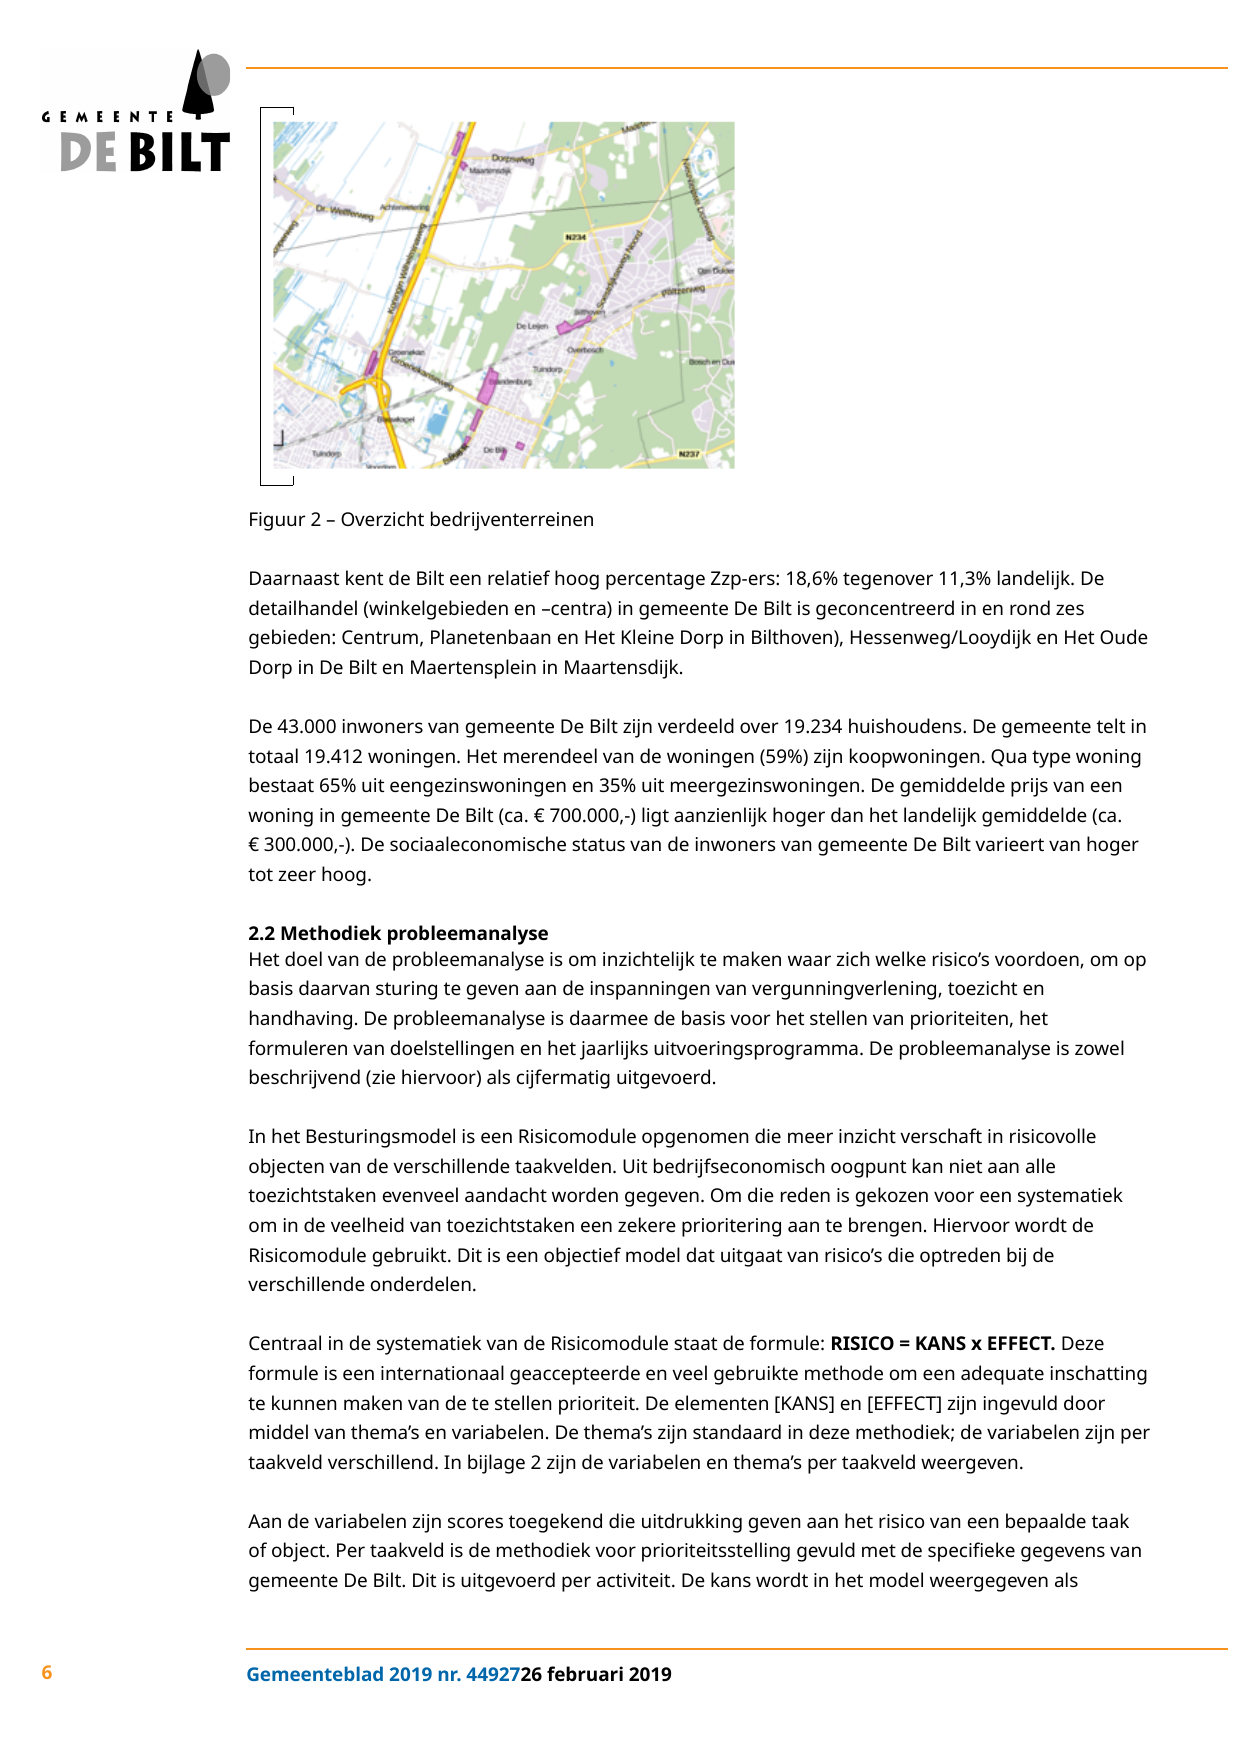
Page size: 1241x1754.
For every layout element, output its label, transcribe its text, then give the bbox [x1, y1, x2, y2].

text In het Besturingsmodel is een Risicomodule opgenomen die meer inzicht verschaft in risicovolle objecten van de verschillende taakvelden. Uit bedrijfseconomisch oogpunt kan niet aan alle toezichtstaken evenveel aandacht worden gegeven. Om die reden is gekozen voor een systematiek om in de veelheid van toezichtstaken een zekere prioritering aan te brengen. Hiervoor wordt de Risicomodule gebruikt. Dit is een objectief model dat uitgaat van risico’s die optreden bij de verschillende onderdelen. [248, 1123, 1152, 1297]
text Het doel van de probleemanalyse is om inzichtelijk te maken waar zich welke risico’s voordoen, om op basis daarvan sturing te geven aan de inspanningen van vergunningverlening, toezicht en handhaving. De probleemanalyse is daarmee de basis voor het stellen van prioriteiten, het formuleren van doelstellingen en het jaarlijks uitvoeringsprogramma. De probleemanalyse is zowel beschrijvend (zie hiervoor) als cijfermatig uitgevoerd. [248, 946, 1152, 1090]
text Figuur 2 – Overzicht bedrijventerreinen [248, 506, 1152, 532]
picture [41, 47, 231, 172]
text 2.2 Methodiek probleemanalyse [248, 920, 1152, 946]
text Centraal in de systematiek van de Risicomodule staat de formule: RISICO = KANS x EFFECT. Deze formule is een internationaal geaccepteerde en veel gebruikte methode om een adequate inschatting te kunnen maken van de te stellen prioriteit. De elementen [KANS] en [EFFECT] zijn ingevuld door middel van thema’s en variabelen. De thema’s zijn standaard in deze methodiek; de variabelen zijn per taakveld verschillend. In bijlage 2 zijn de variabelen en thema’s per taakveld weergeven. [248, 1331, 1152, 1475]
text Aan de variabelen zijn scores toegekend die uitdrukking geven aan het risico van een bepaalde taak of object. Per taakveld is de methodiek voor prioriteitsstelling gevuld met de specifieke gegevens van gemeente De Bilt. Dit is uitgevoerd per activiteit. De kans wordt in het model weergegeven als [248, 1508, 1152, 1593]
text De 43.000 inwoners van gemeente De Bilt zijn verdeeld over 19.234 huishoudens. De gemeente telt in totaal 19.412 woningen. Het merendeel van de woningen (59%) zijn koopwoningen. Qua type woning bestaat 65% uit eengezinswoningen en 35% uit meergezinswoningen. De gemiddelde prijs van een woning in gemeente De Bilt (ca. € 700.000,-) ligt aanzienlijk hoger dan het landelijk gemiddelde (ca. € 300.000,-). De sociaaleconomische status van de inwoners van gemeente De Bilt varieert van hoger tot zeer hoog. [248, 713, 1152, 887]
text Daarnaast kent de Bilt een relatief hoog percentage Zzp-ers: 18,6% tegenover 11,3% landelijk. De detailhandel (winkelgebieden en –centra) in gemeente De Bilt is geconcentreerd in en rond zes gebieden: Centrum, Planetenbaan en Het Kleine Dorp in Bilthoven), Hessenweg/Looydijk en Het Oude Dorp in De Bilt en Maertensplein in Maartensdijk. [248, 565, 1152, 680]
picture [268, 115, 742, 476]
